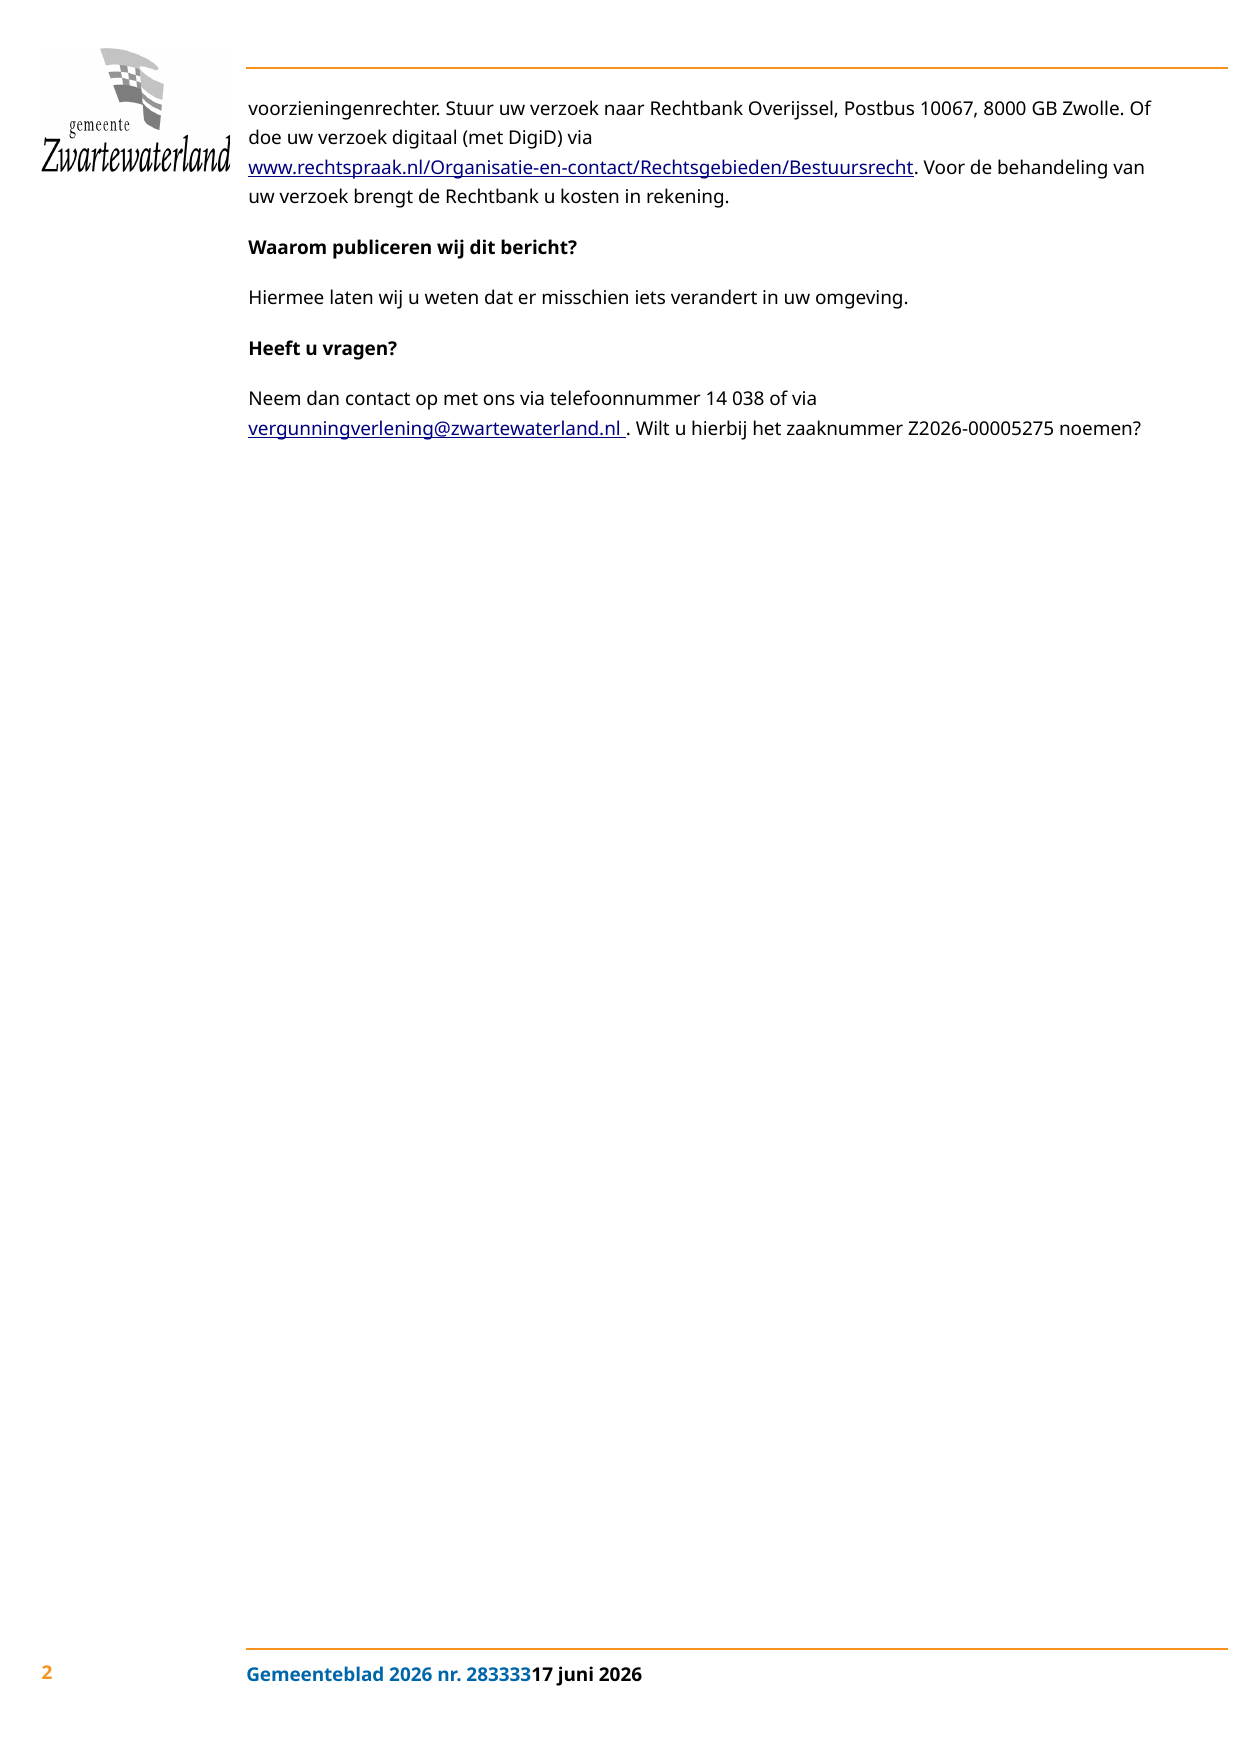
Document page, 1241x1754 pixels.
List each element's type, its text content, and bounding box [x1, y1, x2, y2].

picture [41, 47, 231, 172]
text Neem dan contact op met ons via telefoonnummer 14 038 of via vergunningverlening@zwartewaterland.nl . Wilt u hierbij het zaaknummer Z2026-00005275 noemen? [248, 385, 1152, 441]
text Waarom publiceren wij dit bericht? [248, 234, 1152, 260]
text voorzieningenrechter. Stuur uw verzoek naar Rechtbank Overijssel, Postbus 10067, 8000 GB Zwolle. Of doe uw verzoek digitaal (met DigiD) via www.rechtspraak.nl/Organisatie-en-contact/Rechtsgebieden/Bestuursrecht. Voor de behandeling van uw verzoek brengt de Rechtbank u kosten in rekening. [248, 95, 1152, 209]
text Heeft u vragen? [248, 335, 1152, 361]
text Hiermee laten wij u weten dat er misschien iets verandert in uw omgeving. [248, 284, 1152, 310]
